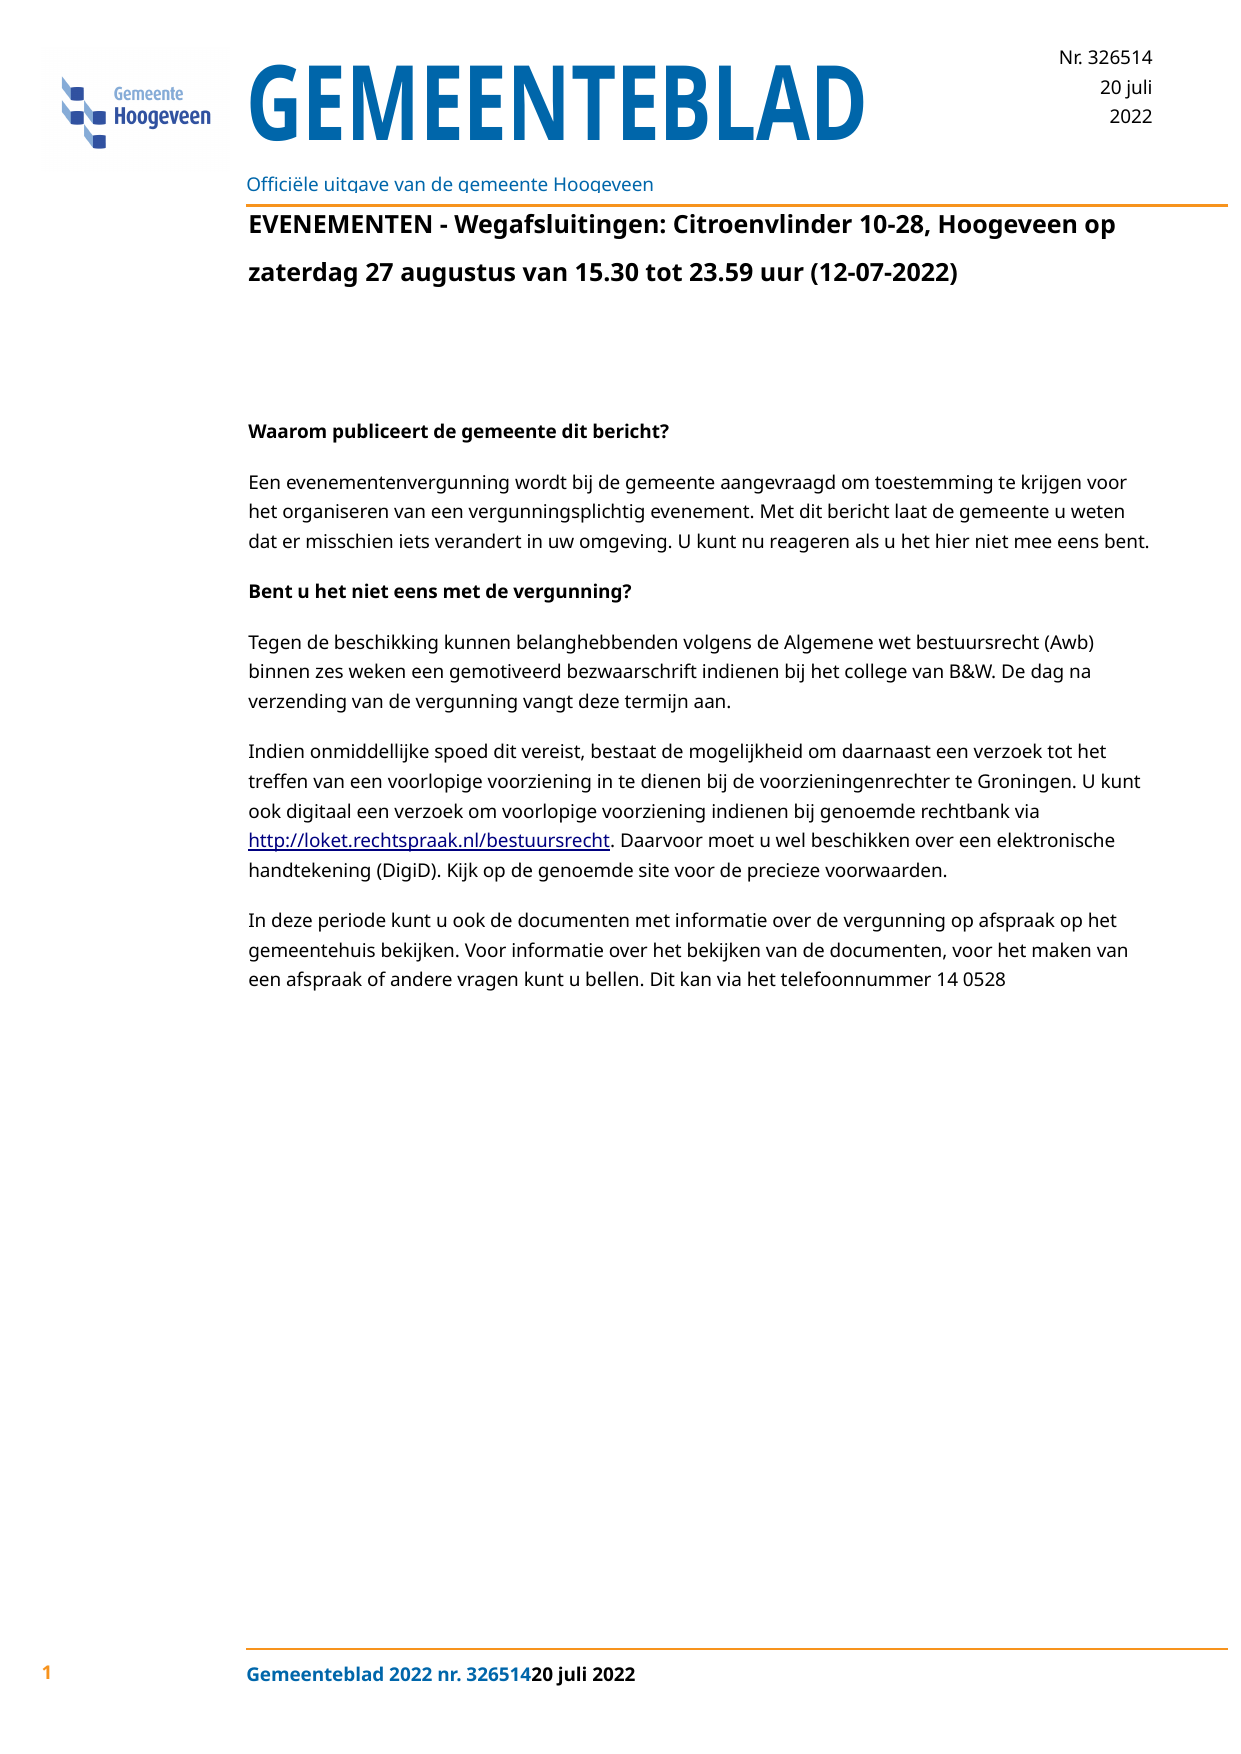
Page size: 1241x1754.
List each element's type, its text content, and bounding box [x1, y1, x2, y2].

text Waarom publiceert de gemeente dit bericht? [248, 419, 1152, 444]
text Bent u het niet eens met de vergunning? [248, 579, 1152, 604]
text In deze periode kunt u ook de documenten met informatie over de vergunning op afspraak op het gemeentehuis bekijken. Voor informatie over het bekijken van de documenten, voor het maken van een afspraak of andere vragen kunt u bellen. Dit kan via het telefoonnummer 14 0528 [248, 907, 1152, 992]
text Tegen de beschikking kunnen belanghebbenden volgens de Algemene wet bestuursrecht (Awb) binnen zes weken een gemotiveerd bezwaarschrift indienen bij het college van B&W. De dag na verzending van de vergunning vangt deze termijn aan. [248, 629, 1152, 714]
text Een evenementenvergunning wordt bij de gemeente aangevraagd om toestemming te krijgen voor het organiseren van een vergunningsplichtig evenement. Met dit bericht laat de gemeente u weten dat er misschien iets verandert in uw omgeving. U kunt nu reageren als u het hier niet mee eens bent. [248, 469, 1152, 554]
picture [41, 47, 231, 172]
text EVENEMENTEN - Wegafsluitingen: Citroenvlinder 10-28, Hoogeveen op zaterdag 27 augustus van 15.30 tot 23.59 uur (12-07-2022) [248, 207, 1152, 288]
text Indien onmiddellijke spoed dit vereist, bestaat de mogelijkheid om daarnaast een verzoek tot het treffen van een voorlopige voorziening in te dienen bij de voorzieningenrechter te Groningen. U kunt ook digitaal een verzoek om voorlopige voorziening indienen bij genoemde rechtbank via http://loket.rechtspraak.nl/bestuursrecht. Daarvoor moet u wel beschikken over een elektronische handtekening (DigiD). Kijk op de genoemde site voor de precieze voorwaarden. [248, 739, 1152, 883]
